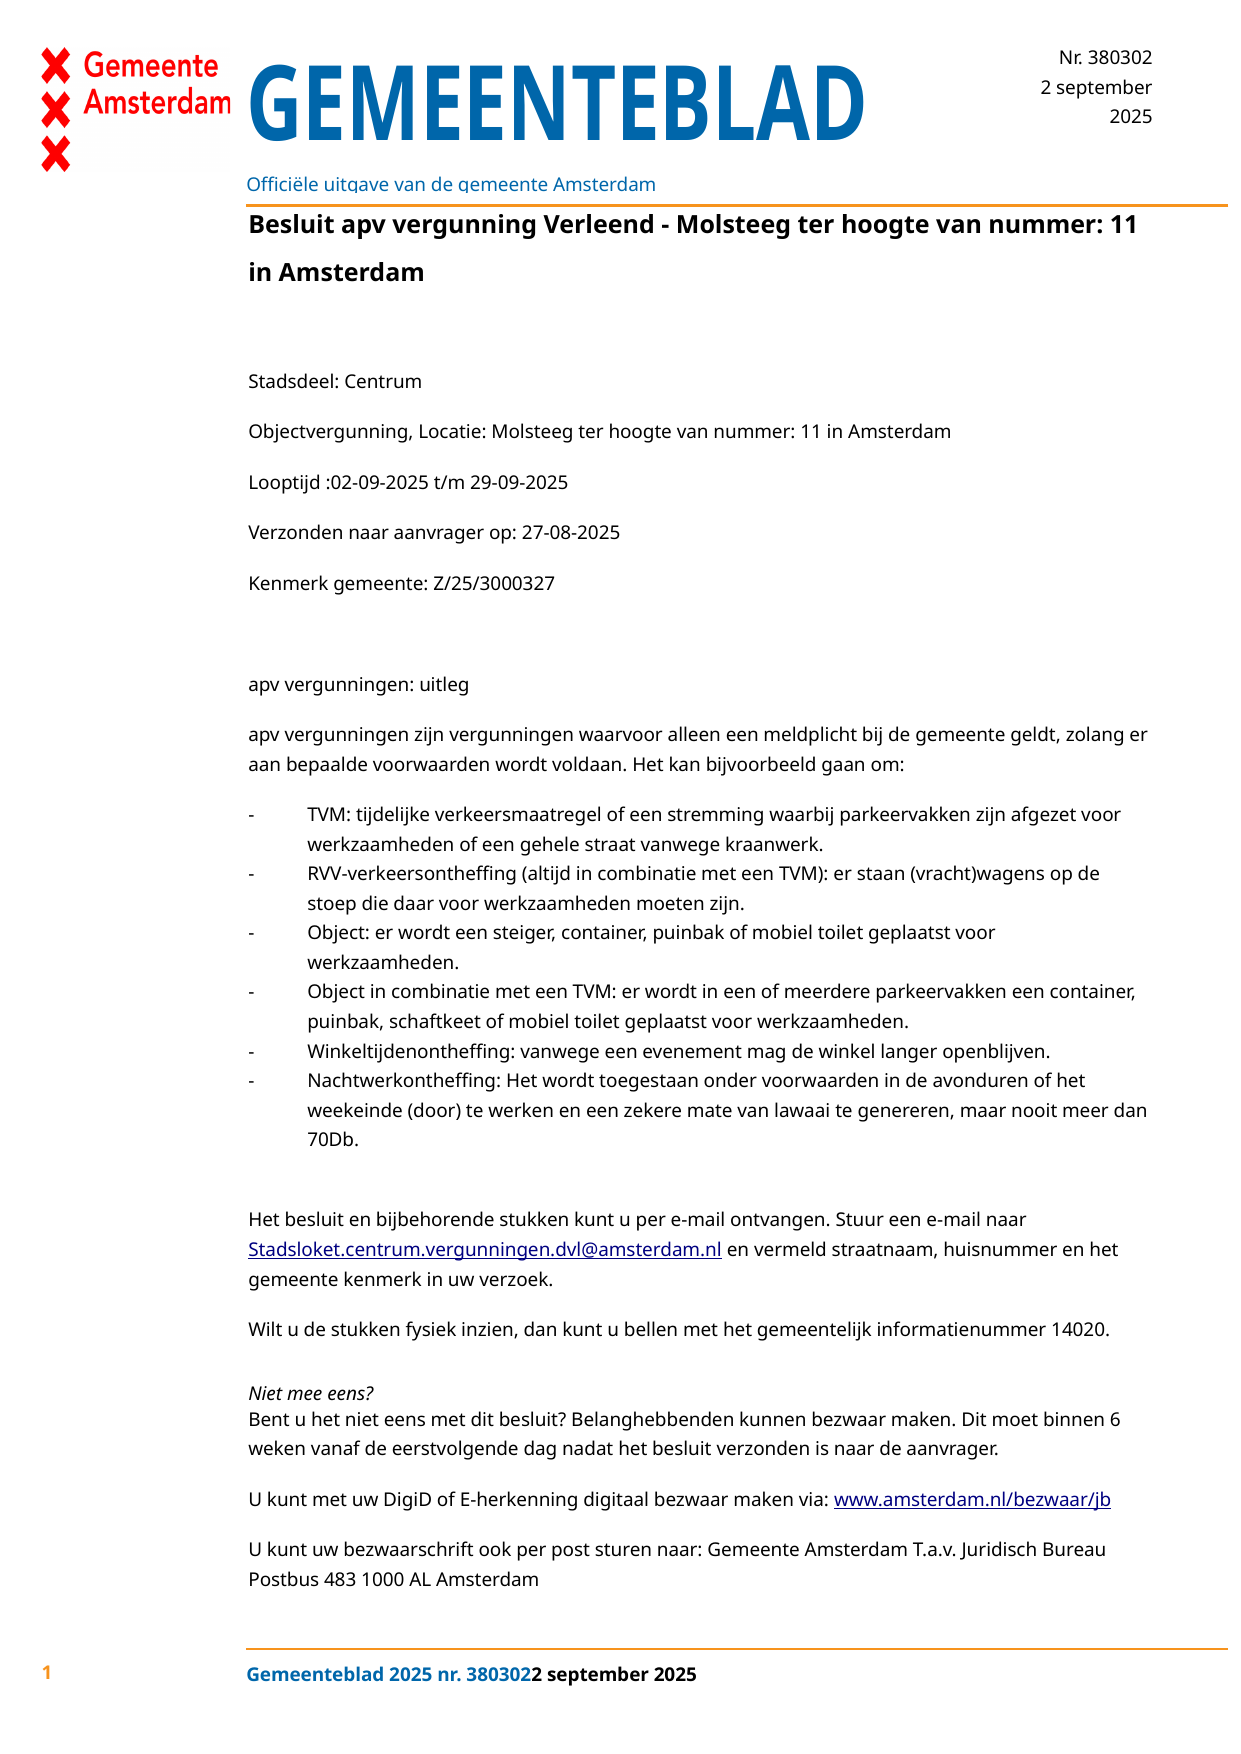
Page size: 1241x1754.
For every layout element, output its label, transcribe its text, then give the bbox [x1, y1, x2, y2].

text Objectvergunning, Locatie: Molsteeg ter hoogte van nummer: 11 in Amsterdam [248, 419, 1152, 444]
text Bent u het niet eens met dit besluit? Belanghebbenden kunnen bezwaar maken. Dit moet binnen 6 weken vanaf de eerstvolgende dag nadat het besluit verzonden is naar de aanvrager. [248, 1406, 1152, 1461]
list TVM: tijdelijke verkeersmaatregel of een stremming waarbij parkeervakken zijn afgezet voor werkzaamheden of een gehele straat vanwege kraanwerk. [248, 801, 1152, 857]
text U kunt uw bezwaarschrift ook per post sturen naar: Gemeente Amsterdam T.a.v. Juridisch Bureau Postbus 483 1000 AL Amsterdam [248, 1536, 1152, 1592]
text apv vergunningen: uitleg [248, 671, 1152, 697]
text Verzonden naar aanvrager op: 27-08-2025 [248, 519, 1152, 545]
list Winkeltijdenontheffing: vanwege een evenement mag de winkel langer openblijven. [248, 1038, 1152, 1064]
text Stadsdeel: Centrum [248, 368, 1152, 394]
text Besluit apv vergunning Verleend - Molsteeg ter hoogte van nummer: 11 in Amsterdam [248, 207, 1152, 288]
text Wilt u de stukken fysiek inzien, dan kunt u bellen met het gemeentelijk informatienummer 14020. [248, 1316, 1152, 1342]
text Het besluit en bijbehorende stukken kunt u per e-mail ontvangen. Stuur een e-mail naar Stadsloket.centrum.vergunningen.dvl@amsterdam.nl en vermeld straatnaam, huisnummer en het gemeente kenmerk in uw verzoek. [248, 1207, 1152, 1292]
text Kenmerk gemeente: Z/25/3000327 [248, 570, 1152, 596]
text apv vergunningen zijn vergunningen waarvoor alleen een meldplicht bij de gemeente geldt, zolang er aan bepaalde voorwaarden wordt voldaan. Het kan bijvoorbeeld gaan om: [248, 721, 1152, 777]
list RVV-verkeersontheffing (altijd in combinatie met een TVM): er staan (vracht)wagens op de stoep die daar voor werkzaamheden moeten zijn. [248, 860, 1152, 916]
picture [41, 47, 231, 172]
text Niet mee eens? [248, 1380, 1152, 1406]
list Nachtwerkontheffing: Het wordt toegestaan onder voorwaarden in de avonduren of het weekeinde (door) te werken en een zekere mate van lawaai te genereren, maar nooit meer dan 70Db. [248, 1067, 1152, 1152]
text U kunt met uw DigiD of E-herkenning digitaal bezwaar maken via: www.amsterdam.nl/bezwaar/jb [248, 1486, 1152, 1512]
list Object in combinatie met een TVM: er wordt in een of meerdere parkeervakken een container, puinbak, schaftkeet of mobiel toilet geplaatst voor werkzaamheden. [248, 979, 1152, 1034]
text Looptijd :02-09-2025 t/m 29-09-2025 [248, 469, 1152, 495]
list Object: er wordt een steiger, container, puinbak of mobiel toilet geplaatst voor werkzaamheden. [248, 919, 1152, 975]
